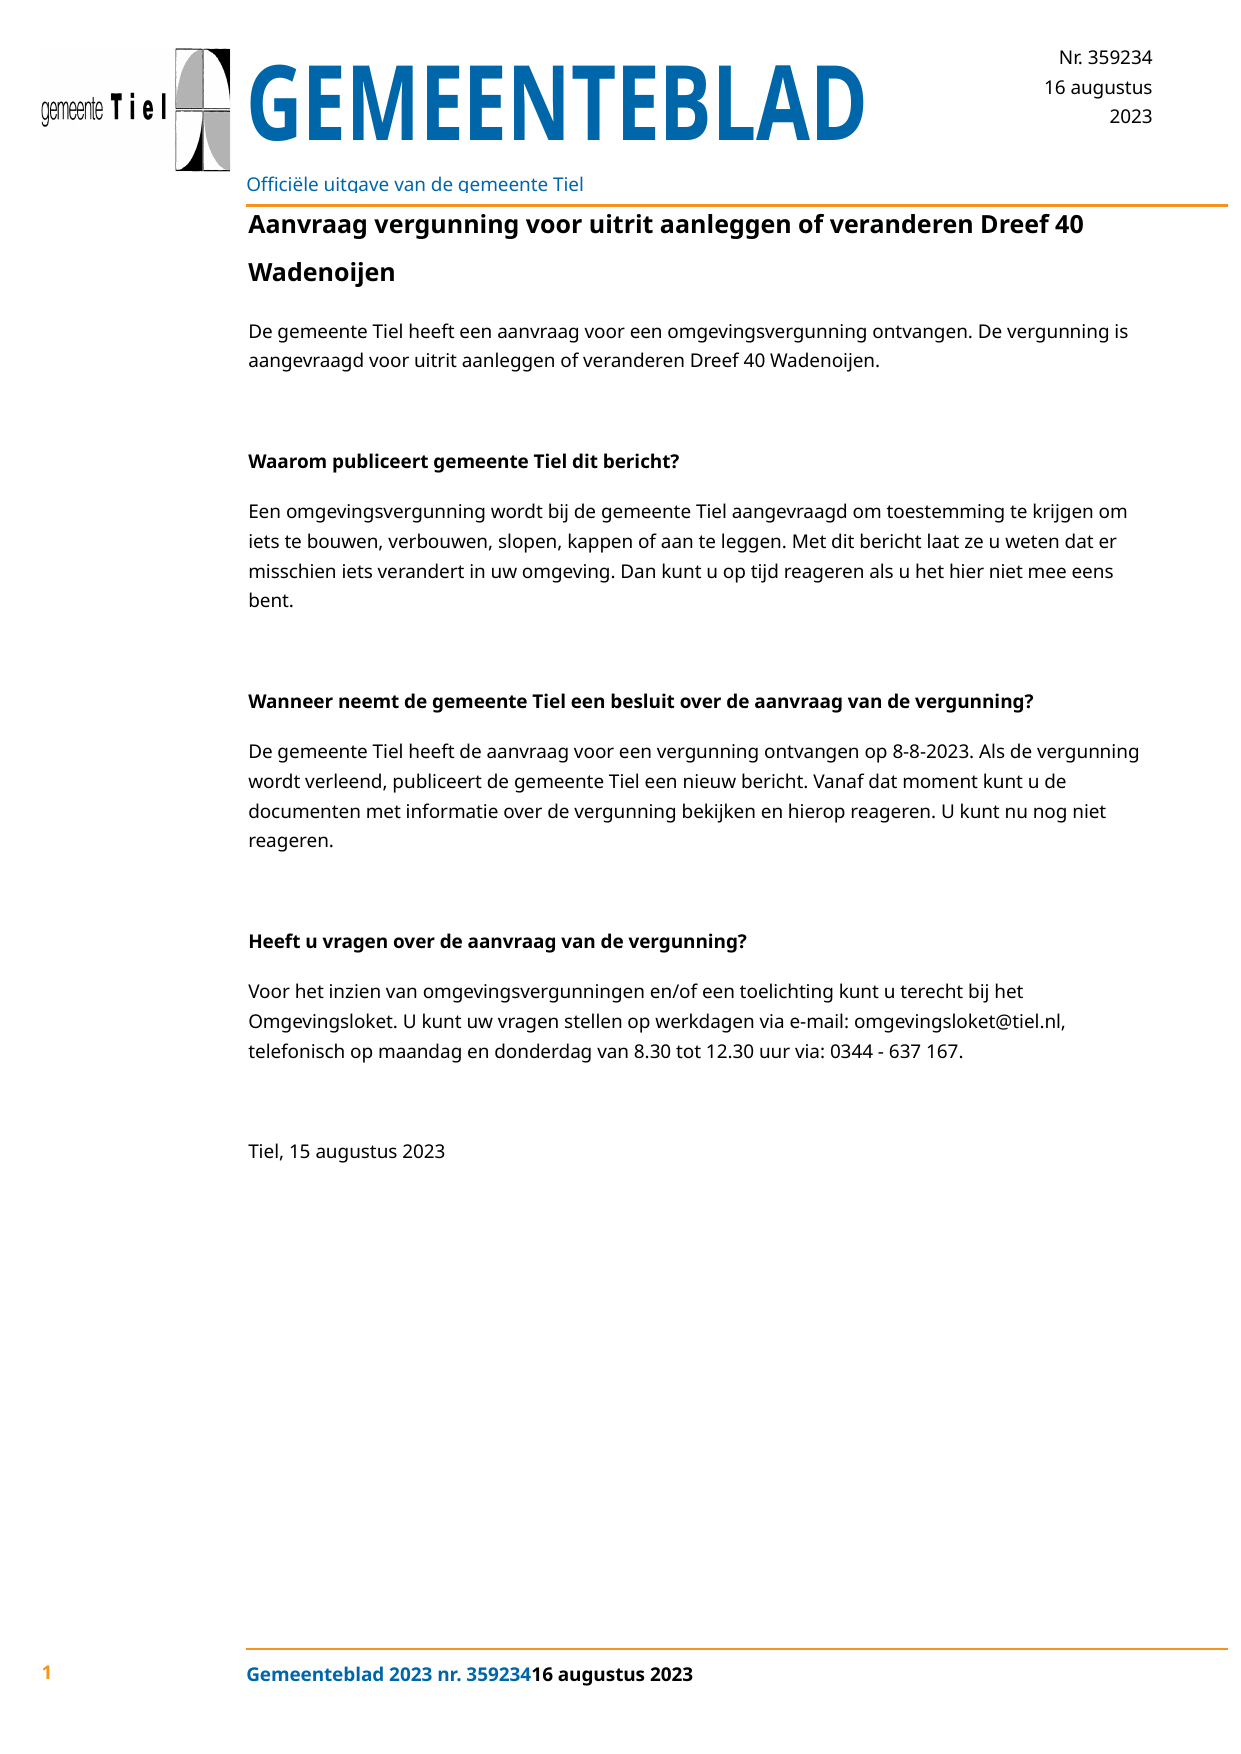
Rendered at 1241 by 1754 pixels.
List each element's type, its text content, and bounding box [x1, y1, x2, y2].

text Wanneer neemt de gemeente Tiel een besluit over de aanvraag van de vergunning? [248, 688, 1152, 714]
text Tiel, 15 augustus 2023 [248, 1139, 1152, 1164]
text De gemeente Tiel heeft de aanvraag voor een vergunning ontvangen op 8-8-2023. Als de vergunning wordt verleend, publiceert de gemeente Tiel een nieuw bericht. Vanaf dat moment kunt u de documenten met informatie over de vergunning bekijken en hierop reageren. U kunt nu nog niet reageren. [248, 739, 1152, 853]
picture [41, 47, 231, 172]
text Waarom publiceert gemeente Tiel dit bericht? [248, 448, 1152, 474]
text De gemeente Tiel heeft een aanvraag voor een omgevingsvergunning ontvangen. De vergunning is aangevraagd voor uitrit aanleggen of veranderen Dreef 40 Wadenoijen. [248, 318, 1152, 373]
text Aanvraag vergunning voor uitrit aanleggen of veranderen Dreef 40 Wadenoijen [248, 207, 1152, 288]
text Heeft u vragen over de aanvraag van de vergunning? [248, 928, 1152, 954]
text Een omgevingsvergunning wordt bij de gemeente Tiel aangevraagd om toestemming te krijgen om iets te bouwen, verbouwen, slopen, kappen of aan te leggen. Met dit bericht laat ze u weten dat er misschien iets verandert in uw omgeving. Dan kunt u op tijd reageren als u het hier niet mee eens bent. [248, 499, 1152, 613]
text Voor het inzien van omgevingsvergunningen en/of een toelichting kunt u terecht bij het Omgevingsloket. U kunt uw vragen stellen op werkdagen via e-mail: omgevingsloket@tiel.nl, telefonisch op maandag en donderdag van 8.30 tot 12.30 uur via: 0344 - 637 167. [248, 979, 1152, 1064]
